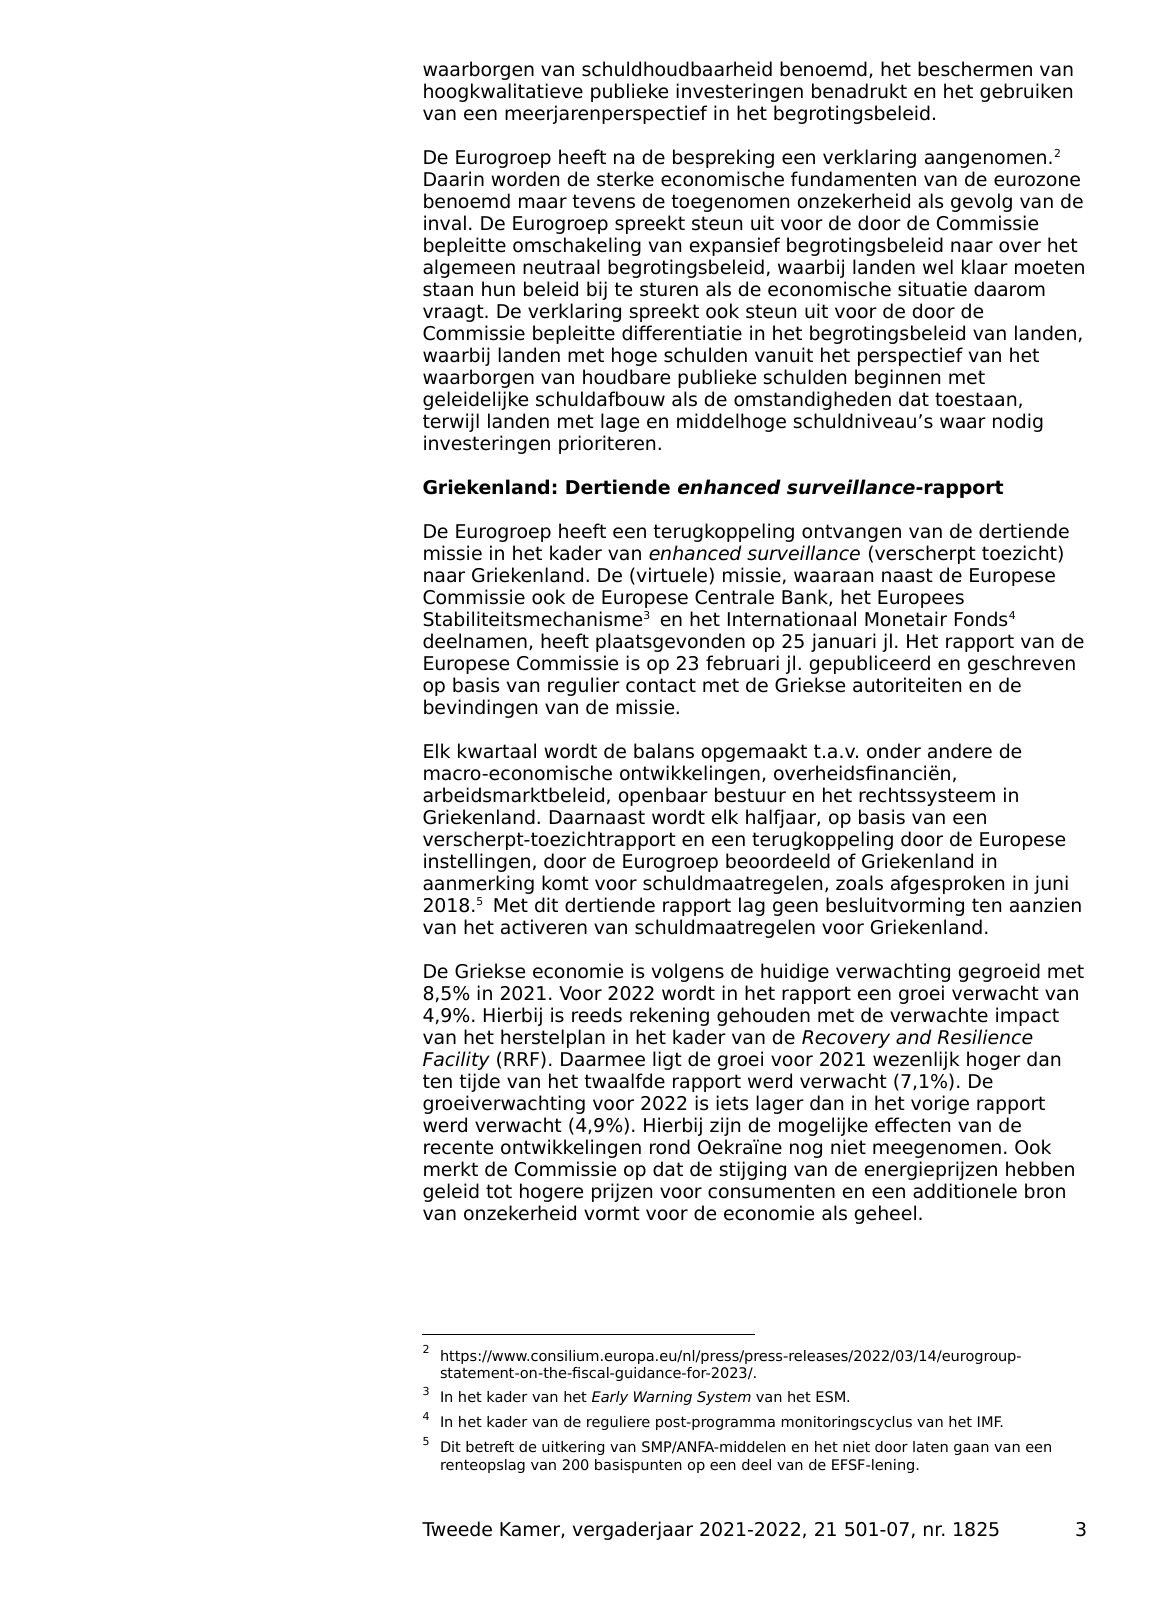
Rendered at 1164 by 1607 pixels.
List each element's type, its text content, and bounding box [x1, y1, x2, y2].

subtitle Griekenland: Dertiende enhanced surveillance-rapport [422, 477, 1087, 499]
text In het kader van de reguliere post-programma monitoringscyclus van het IMF. [422, 1410, 1087, 1432]
text Elk kwartaal wordt de balans opgemaakt t.a.v. onder andere de macro-economische ontwikkelingen, overheidsfinanciën, arbeidsmarktbeleid, openbaar bestuur en het rechtssysteem in Griekenland. Daarnaast wordt elk halfjaar, op basis van een verscherpt-toezichtrapport en een terugkoppeling door de Europese instellingen, door de Eurogroep beoordeeld of Griekenland in aanmerking komt voor schuldmaatregelen, zoals afgesproken in juni 2018. Met dit dertiende rapport lag geen besluitvorming ten aanzien van het activeren van schuldmaatregelen voor Griekenland. [422, 741, 1087, 939]
text De Eurogroep heeft een terugkoppeling ontvangen van de dertiende missie in het kader van enhanced surveillance (verscherpt toezicht) naar Griekenland. De (virtuele) missie, waaraan naast de Europese Commissie ook de Europese Centrale Bank, het Europees Stabiliteitsmechanisme en het Internationaal Monetair Fonds deelnamen, heeft plaatsgevonden op 25 januari jl. Het rapport van de Europese Commissie is op 23 februari jl. gepubliceerd en geschreven op basis van regulier contact met de Griekse autoriteiten en de bevindingen van de missie. [422, 521, 1087, 719]
text De Griekse economie is volgens de huidige verwachting gegroeid met 8,5% in 2021. Voor 2022 wordt in het rapport een groei verwacht van 4,9%. Hierbij is reeds rekening gehouden met de verwachte impact van het herstelplan in het kader van de Recovery and Resilience Facility (RRF). Daarmee ligt de groei voor 2021 wezenlijk hoger dan ten tijde van het twaalfde rapport werd verwacht (7,1%). De groeiverwachting voor 2022 is iets lager dan in het vorige rapport werd verwacht (4,9%). Hierbij zijn de mogelijke effecten van de recente ontwikkelingen rond Oekraïne nog niet meegenomen. Ook merkt de Commissie op dat de stijging van de energieprijzen hebben geleid tot hogere prijzen voor consumenten en een additionele bron van onzekerheid vormt voor de economie als geheel. [422, 961, 1087, 1225]
text https://www.consilium.europa.eu/nl/press/press-releases/2022/03/14/eurogroup-statement-on-the-fiscal-guidance-for-2023/. [422, 1343, 1087, 1382]
text Dit betreft de uitkering van SMP/ANFA-middelen en het niet door laten gaan van een renteopslag van 200 basispunten op een deel van de EFSF-lening. [422, 1435, 1087, 1474]
text In het kader van het Early Warning System van het ESM. [422, 1385, 1087, 1407]
text De Eurogroep heeft na de bespreking een verklaring aangenomen. Daarin worden de sterke economische fundamenten van de eurozone benoemd maar tevens de toegenomen onzekerheid als gevolg van de inval. De Eurogroep spreekt steun uit voor de door de Commissie bepleitte omschakeling van expansief begrotingsbeleid naar over het algemeen neutraal begrotingsbeleid, waarbij landen wel klaar moeten staan hun beleid bij te sturen als de economische situatie daarom vraagt. De verklaring spreekt ook steun uit voor de door de Commissie bepleitte differentiatie in het begrotingsbeleid van landen, waarbij landen met hoge schulden vanuit het perspectief van het waarborgen van houdbare publieke schulden beginnen met geleidelijke schuldafbouw als de omstandigheden dat toestaan, terwijl landen met lage en middelhoge schuldniveau’s waar nodig investeringen prioriteren. [422, 147, 1087, 455]
text waarborgen van schuldhoudbaarheid benoemd, het beschermen van hoogkwalitatieve publieke investeringen benadrukt en het gebruiken van een meerjarenperspectief in het begrotingsbeleid. [422, 59, 1087, 125]
